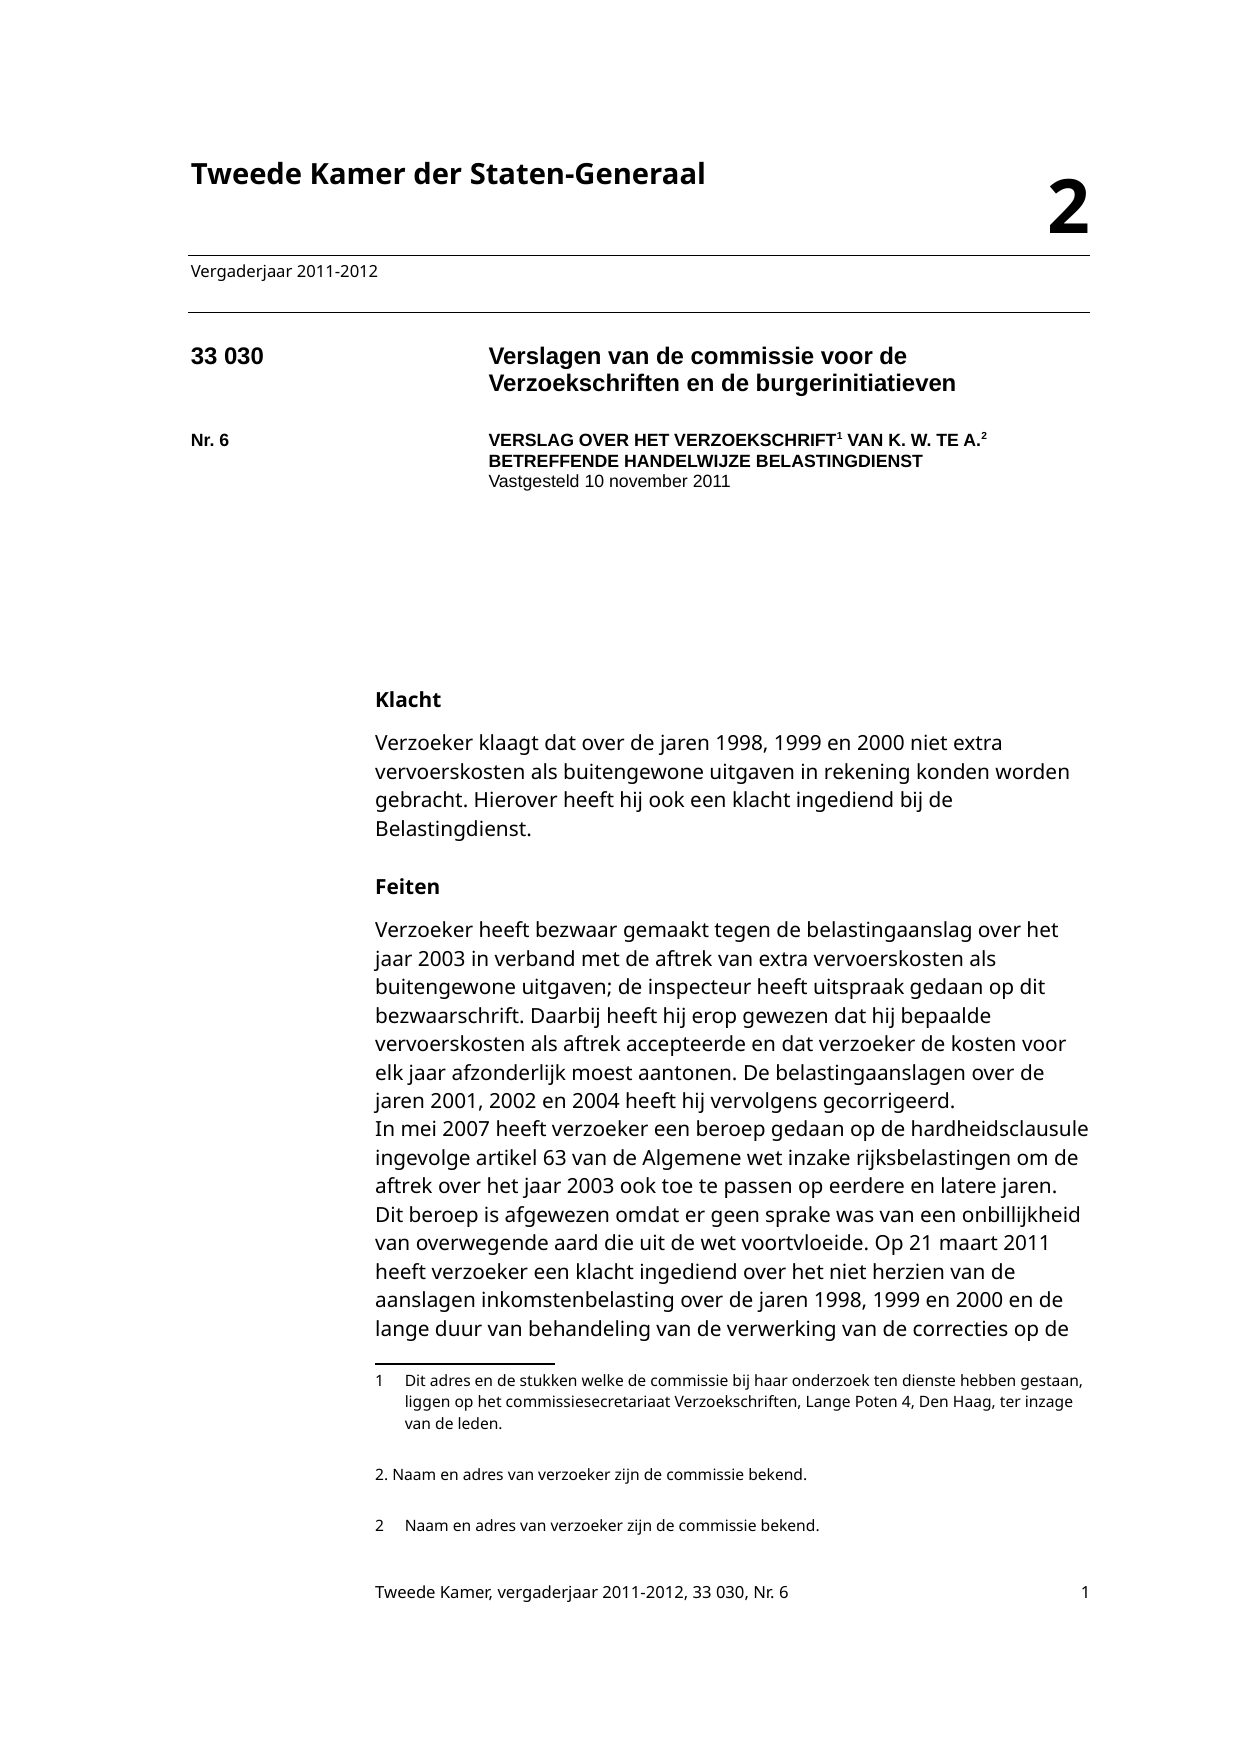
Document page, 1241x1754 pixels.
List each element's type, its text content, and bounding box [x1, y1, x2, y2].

table_cell Vergaderjaar 2011-2012 [188, 256, 485, 312]
text Feiten [375, 872, 1090, 901]
text Klacht [375, 685, 1090, 713]
table_cell VERSLAG OVER HET VERZOEKSCHRIFT VAN K. W. TE A. BETREFFENDE HANDELWIJZE BELASTINGDIENST Vastgesteld 10 november 2011 [485, 427, 1090, 566]
table_cell [485, 256, 1090, 312]
table_cell Nr. 6 [188, 427, 485, 566]
text In mei 2007 heeft verzoeker een beroep gedaan op de hardheidsclausule ingevolge artikel 63 van de Algemene wet inzake rijksbelastingen om de aftrek over het jaar 2003 ook toe te passen op eerdere en latere jaren. Dit beroep is afgewezen omdat er geen sprake was van een onbillijkheid van overwegende aard die uit de wet voortvloeide. Op 21 maart 2011 heeft verzoeker een klacht ingediend over het niet herzien van de aanslagen inkomstenbelasting over de jaren 1998, 1999 en 2000 en de lange duur van behandeling van de verwerking van de correcties op de [375, 1114, 1090, 1342]
table_cell [485, 313, 1090, 339]
table_cell [188, 313, 485, 339]
text Verzoeker heeft bezwaar gemaakt tegen de belastingaanslag over het jaar 2003 in verband met de aftrek van extra vervoerskosten als buitengewone uitgaven; de inspecteur heeft uitspraak gedaan op dit bezwaarschrift. Daarbij heeft hij erop gewezen dat hij bepaalde vervoerskosten als aftrek accepteerde en dat verzoeker de kosten voor elk jaar afzonderlijk moest aantonen. De belastingaanslagen over de jaren 2001, 2002 en 2004 heeft hij vervolgens gecorrigeerd. [375, 916, 1090, 1114]
table_cell Verslagen van de commissie voor de Verzoekschriften en de burgerinitiatieven [485, 339, 1090, 427]
table_header Tweede Kamer der Staten-Generaal [188, 150, 909, 255]
table_header 2 [910, 150, 1090, 255]
table_cell 33 030 [188, 339, 485, 427]
text Verzoeker klaagt dat over de jaren 1998, 1999 en 2000 niet extra vervoerskosten als buitengewone uitgaven in rekening konden worden gebracht. Hierover heeft hij ook een klacht ingediend bij de Belastingdienst. [375, 728, 1090, 842]
